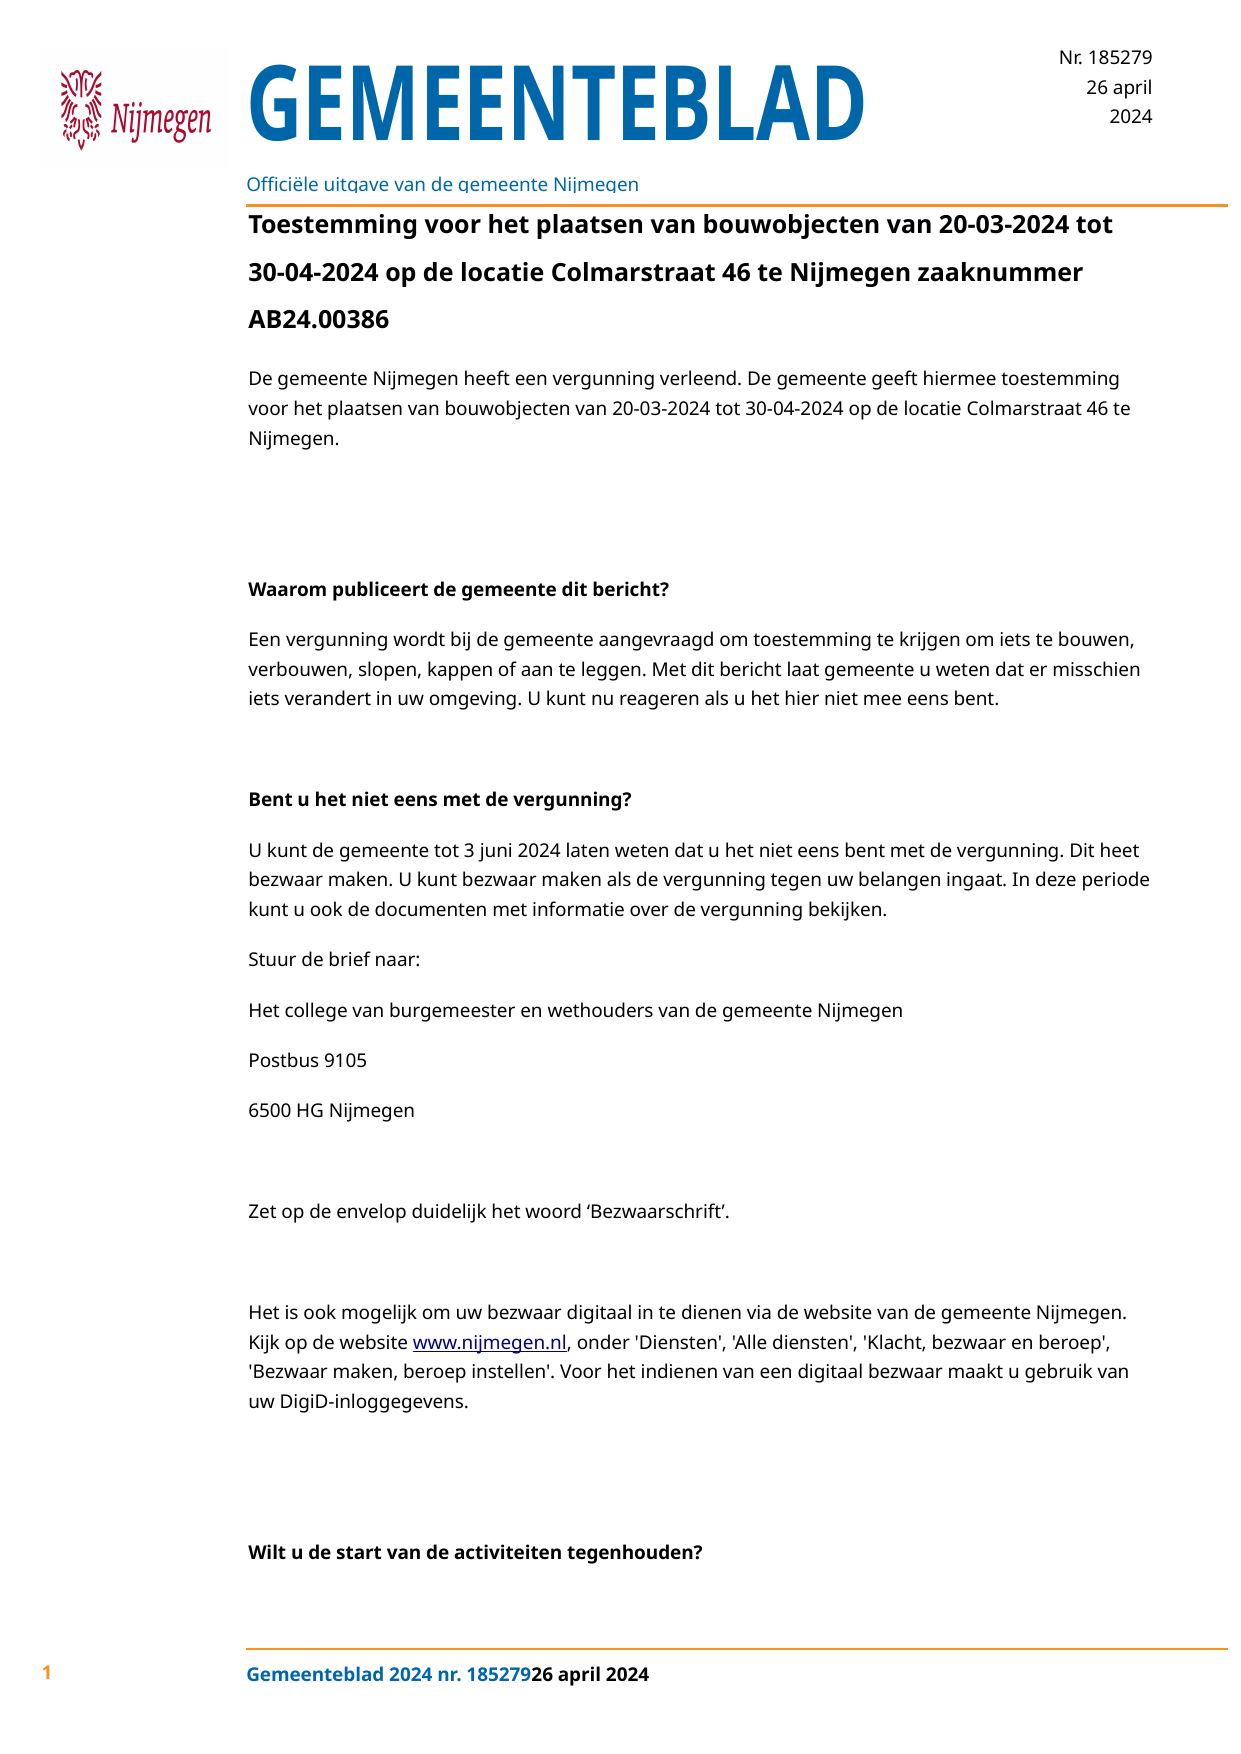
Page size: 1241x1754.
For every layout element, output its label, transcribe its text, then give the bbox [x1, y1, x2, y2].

text Stuur de brief naar: [248, 946, 1152, 972]
text 6500 HG Nijmegen [248, 1098, 1152, 1123]
text De gemeente Nijmegen heeft een vergunning verleend. De gemeente geeft hiermee toestemming voor het plaatsen van bouwobjecten van 20-03-2024 tot 30-04-2024 op de locatie Colmarstraat 46 te Nijmegen. [248, 366, 1152, 450]
text Waarom publiceert de gemeente dit bericht? [248, 576, 1152, 602]
text Toestemming voor het plaatsen van bouwobjecten van 20-03-2024 tot 30-04-2024 op de locatie Colmarstraat 46 te Nijmegen zaaknummer AB24.00386 [248, 207, 1152, 336]
text Wilt u de start van de activiteiten tegenhouden? [248, 1539, 1152, 1565]
text Een vergunning wordt bij de gemeente aangevraagd om toestemming te krijgen om iets te bouwen, verbouwen, slopen, kappen of aan te leggen. Met dit bericht laat gemeente u weten dat er misschien iets verandert in uw omgeving. U kunt nu reageren als u het hier niet mee eens bent. [248, 626, 1152, 711]
text U kunt de gemeente tot 3 juni 2024 laten weten dat u het niet eens bent met de vergunning. Dit heet bezwaar maken. U kunt bezwaar maken als de vergunning tegen uw belangen ingaat. In deze periode kunt u ook de documenten met informatie over de vergunning bekijken. [248, 837, 1152, 922]
text Bent u het niet eens met de vergunning? [248, 786, 1152, 812]
text Zet op de envelop duidelijk het woord ‘Bezwaarschrift’. [248, 1198, 1152, 1224]
text Postbus 9105 [248, 1047, 1152, 1073]
picture [41, 47, 231, 172]
text Het is ook mogelijk om uw bezwaar digitaal in te dienen via de website van de gemeente Nijmegen. Kijk op de website www.nijmegen.nl, onder 'Diensten', 'Alle diensten', 'Klacht, bezwaar en beroep', 'Bezwaar maken, beroep instellen'. Voor het indienen van een digitaal bezwaar maakt u gebruik van uw DigiD-inloggegevens. [248, 1299, 1152, 1414]
text Het college van burgemeester en wethouders van de gemeente Nijmegen [248, 997, 1152, 1022]
